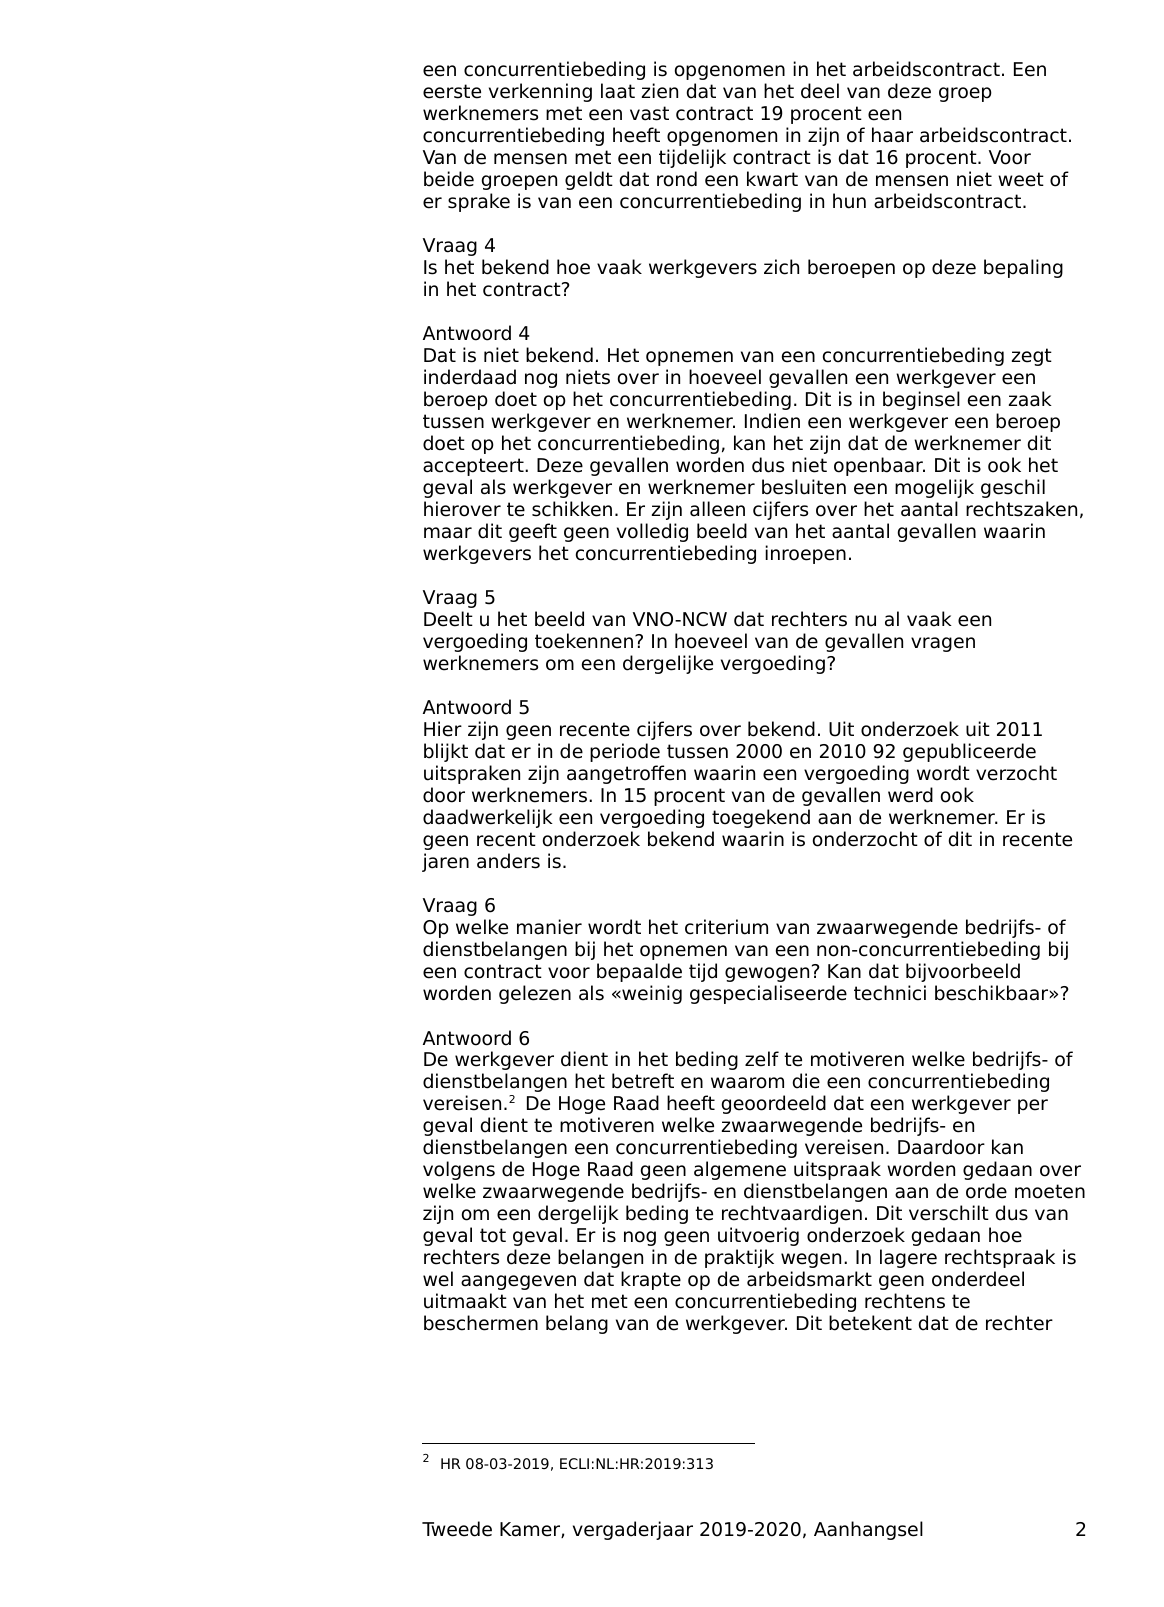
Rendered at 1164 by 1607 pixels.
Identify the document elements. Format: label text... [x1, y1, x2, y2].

text HR 08-03-2019, ECLI:NL:HR:2019:313 [422, 1452, 1087, 1474]
text Vraag 6 [422, 895, 1087, 917]
text De werkgever dient in het beding zelf te motiveren welke bedrijfs- of dienstbelangen het betreft en waarom die een concurrentiebeding vereisen. De Hoge Raad heeft geoordeeld dat een werkgever per geval dient te motiveren welke zwaarwegende bedrijfs- en dienstbelangen een concurrentiebeding vereisen. Daardoor kan volgens de Hoge Raad geen algemene uitspraak worden gedaan over welke zwaarwegende bedrijfs- en dienstbelangen aan de orde moeten zijn om een dergelijk beding te rechtvaardigen. Dit verschilt dus van geval tot geval. Er is nog geen uitvoerig onderzoek gedaan hoe rechters deze belangen in de praktijk wegen. In lagere rechtspraak is wel aangegeven dat krapte op de arbeidsmarkt geen onderdeel uitmaakt van het met een concurrentiebeding rechtens te beschermen belang van de werkgever. Dit betekent dat de rechter [422, 1049, 1087, 1335]
text Hier zijn geen recente cijfers over bekend. Uit onderzoek uit 2011 blijkt dat er in de periode tussen 2000 en 2010 92 gepubliceerde uitspraken zijn aangetroffen waarin een vergoeding wordt verzocht door werknemers. In 15 procent van de gevallen werd ook daadwerkelijk een vergoeding toegekend aan de werknemer. Er is geen recent onderzoek bekend waarin is onderzocht of dit in recente jaren anders is. [422, 719, 1087, 873]
text Op welke manier wordt het criterium van zwaarwegende bedrijfs- of dienstbelangen bij het opnemen van een non-concurrentiebeding bij een contract voor bepaalde tijd gewogen? Kan dat bijvoorbeeld worden gelezen als «weinig gespecialiseerde technici beschikbaar»? [422, 917, 1087, 1005]
text Antwoord 6 [422, 1027, 1087, 1049]
text Antwoord 4 [422, 323, 1087, 345]
text Vraag 5 [422, 587, 1087, 609]
text Is het bekend hoe vaak werkgevers zich beroepen op deze bepaling in het contract? [422, 257, 1087, 301]
text Antwoord 5 [422, 697, 1087, 719]
text Dat is niet bekend. Het opnemen van een concurrentiebeding zegt inderdaad nog niets over in hoeveel gevallen een werkgever een beroep doet op het concurrentiebeding. Dit is in beginsel een zaak tussen werkgever en werknemer. Indien een werkgever een beroep doet op het concurrentiebeding, kan het zijn dat de werknemer dit accepteert. Deze gevallen worden dus niet openbaar. Dit is ook het geval als werkgever en werknemer besluiten een mogelijk geschil hierover te schikken. Er zijn alleen cijfers over het aantal rechtszaken, maar dit geeft geen volledig beeld van het aantal gevallen waarin werkgevers het concurrentiebeding inroepen. [422, 345, 1087, 565]
text Deelt u het beeld van VNO-NCW dat rechters nu al vaak een vergoeding toekennen? In hoeveel van de gevallen vragen werknemers om een dergelijke vergoeding? [422, 609, 1087, 675]
text Vraag 4 [422, 235, 1087, 257]
text een concurrentiebeding is opgenomen in het arbeidscontract. Een eerste verkenning laat zien dat van het deel van deze groep werknemers met een vast contract 19 procent een concurrentiebeding heeft opgenomen in zijn of haar arbeidscontract. Van de mensen met een tijdelijk contract is dat 16 procent. Voor beide groepen geldt dat rond een kwart van de mensen niet weet of er sprake is van een concurrentiebeding in hun arbeidscontract. [422, 59, 1087, 213]
